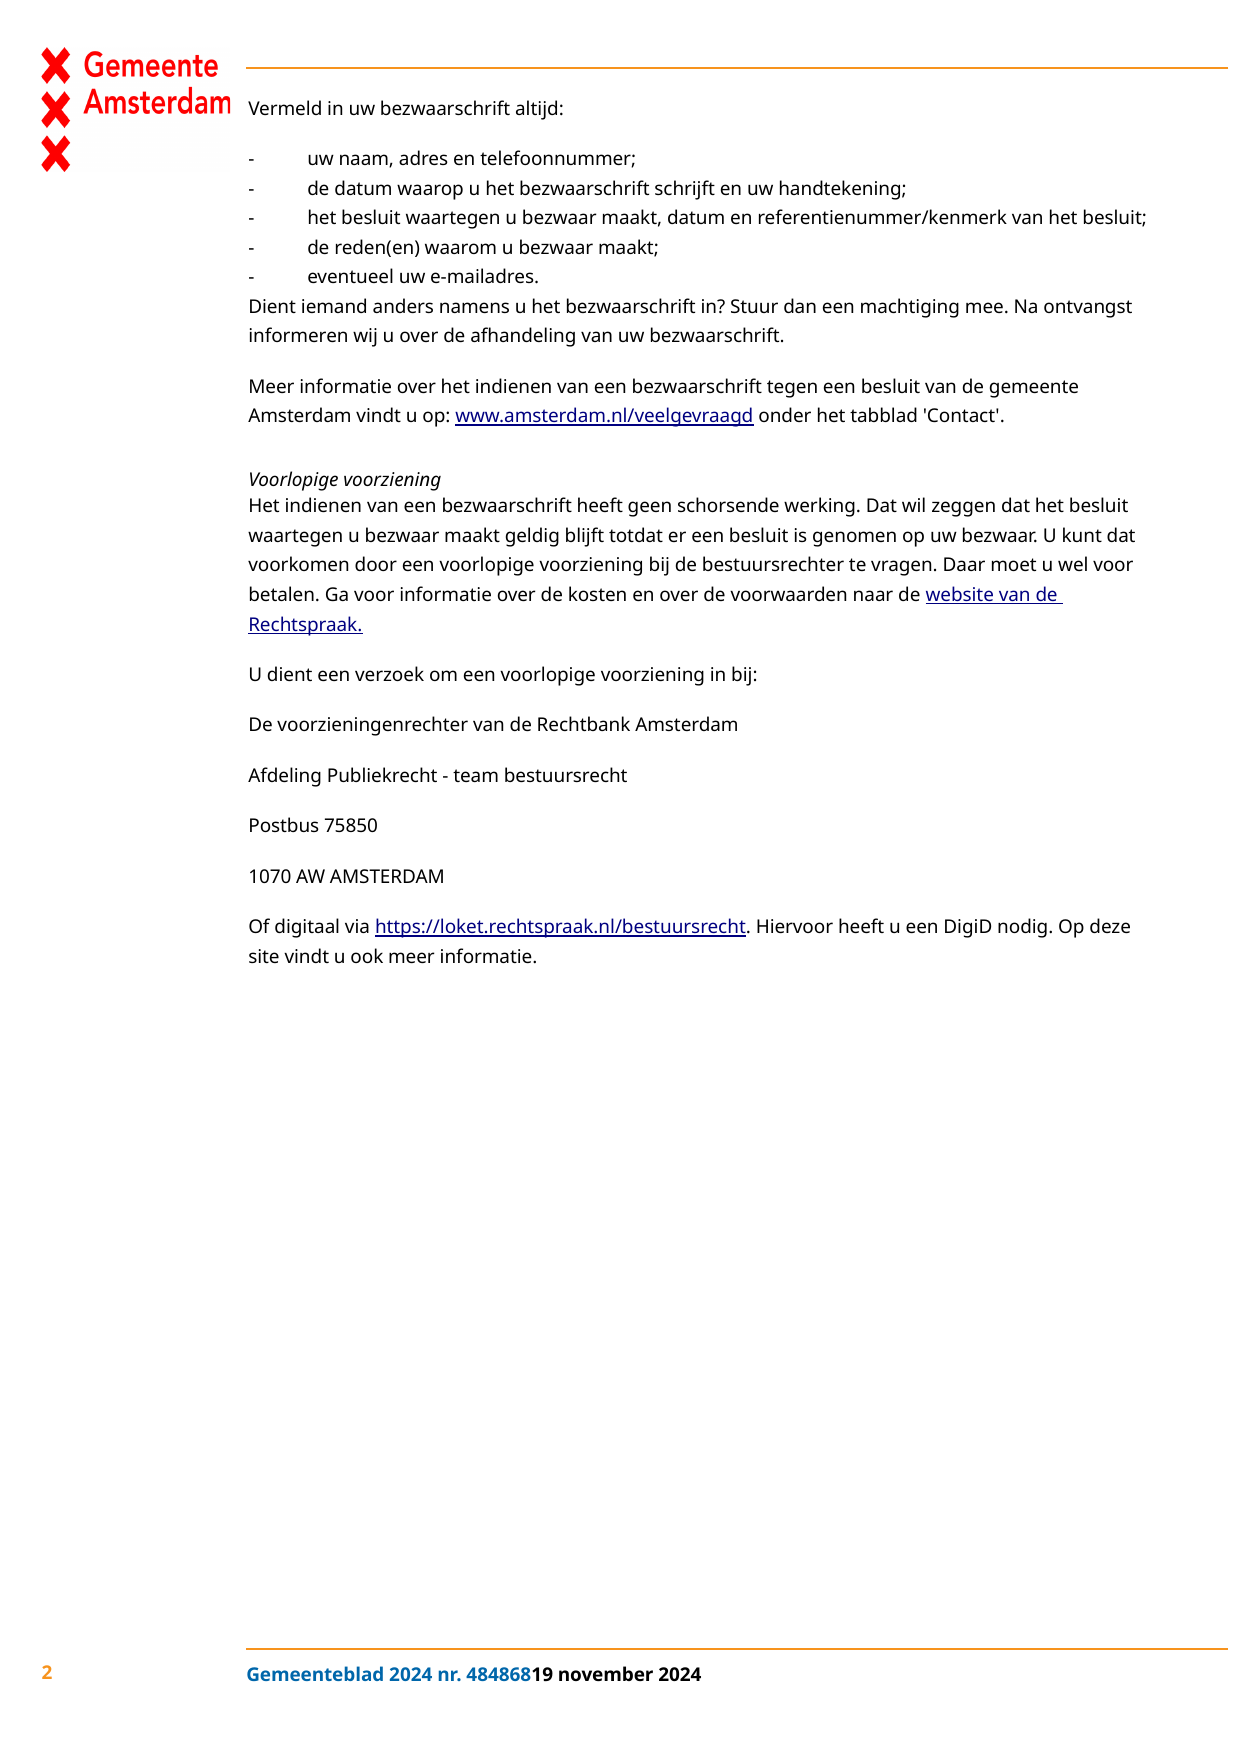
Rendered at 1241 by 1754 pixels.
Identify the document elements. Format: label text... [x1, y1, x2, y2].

text Voorlopige voorziening [248, 467, 1152, 492]
text Het indienen van een bezwaarschrift heeft geen schorsende werking. Dat wil zeggen dat het besluit waartegen u bezwaar maakt geldig blijft totdat er een besluit is genomen op uw bezwaar. U kunt dat voorkomen door een voorlopige voorziening bij de bestuursrechter te vragen. Daar moet u wel voor betalen. Ga voor informatie over de kosten en over de voorwaarden naar de website van de Rechtspraak. [248, 492, 1152, 636]
text De voorzieningenrechter van de Rechtbank Amsterdam [248, 712, 1152, 737]
list de datum waarop u het bezwaarschrift schrijft en uw handtekening; [248, 175, 1152, 201]
text Vermeld in uw bezwaarschrift altijd: [248, 95, 1152, 121]
text Of digitaal via https://loket.rechtspraak.nl/bestuursrecht. Hiervoor heeft u een DigiD nodig. Op deze site vindt u ook meer informatie. [248, 913, 1152, 968]
text Dient iemand anders namens u het bezwaarschrift in? Stuur dan een machtiging mee. Na ontvangst informeren wij u over de afhandeling van uw bezwaarschrift. [248, 293, 1152, 348]
list uw naam, adres en telefoonnummer; [248, 145, 1152, 171]
picture [41, 47, 231, 172]
list het besluit waartegen u bezwaar maakt, datum en referentienummer/kenmerk van het besluit; [248, 204, 1152, 230]
list de reden(en) waarom u bezwaar maakt; [248, 234, 1152, 260]
text 1070 AW AMSTERDAM [248, 863, 1152, 888]
text U dient een verzoek om een voorlopige voorziening in bij: [248, 661, 1152, 687]
text Meer informatie over het indienen van een bezwaarschrift tegen een besluit van de gemeente Amsterdam vindt u op: www.amsterdam.nl/veelgevraagd onder het tabblad 'Contact'. [248, 373, 1152, 428]
list eventueel uw e-mailadres. [248, 263, 1152, 289]
text Postbus 75850 [248, 812, 1152, 838]
text Afdeling Publiekrecht - team bestuursrecht [248, 762, 1152, 788]
